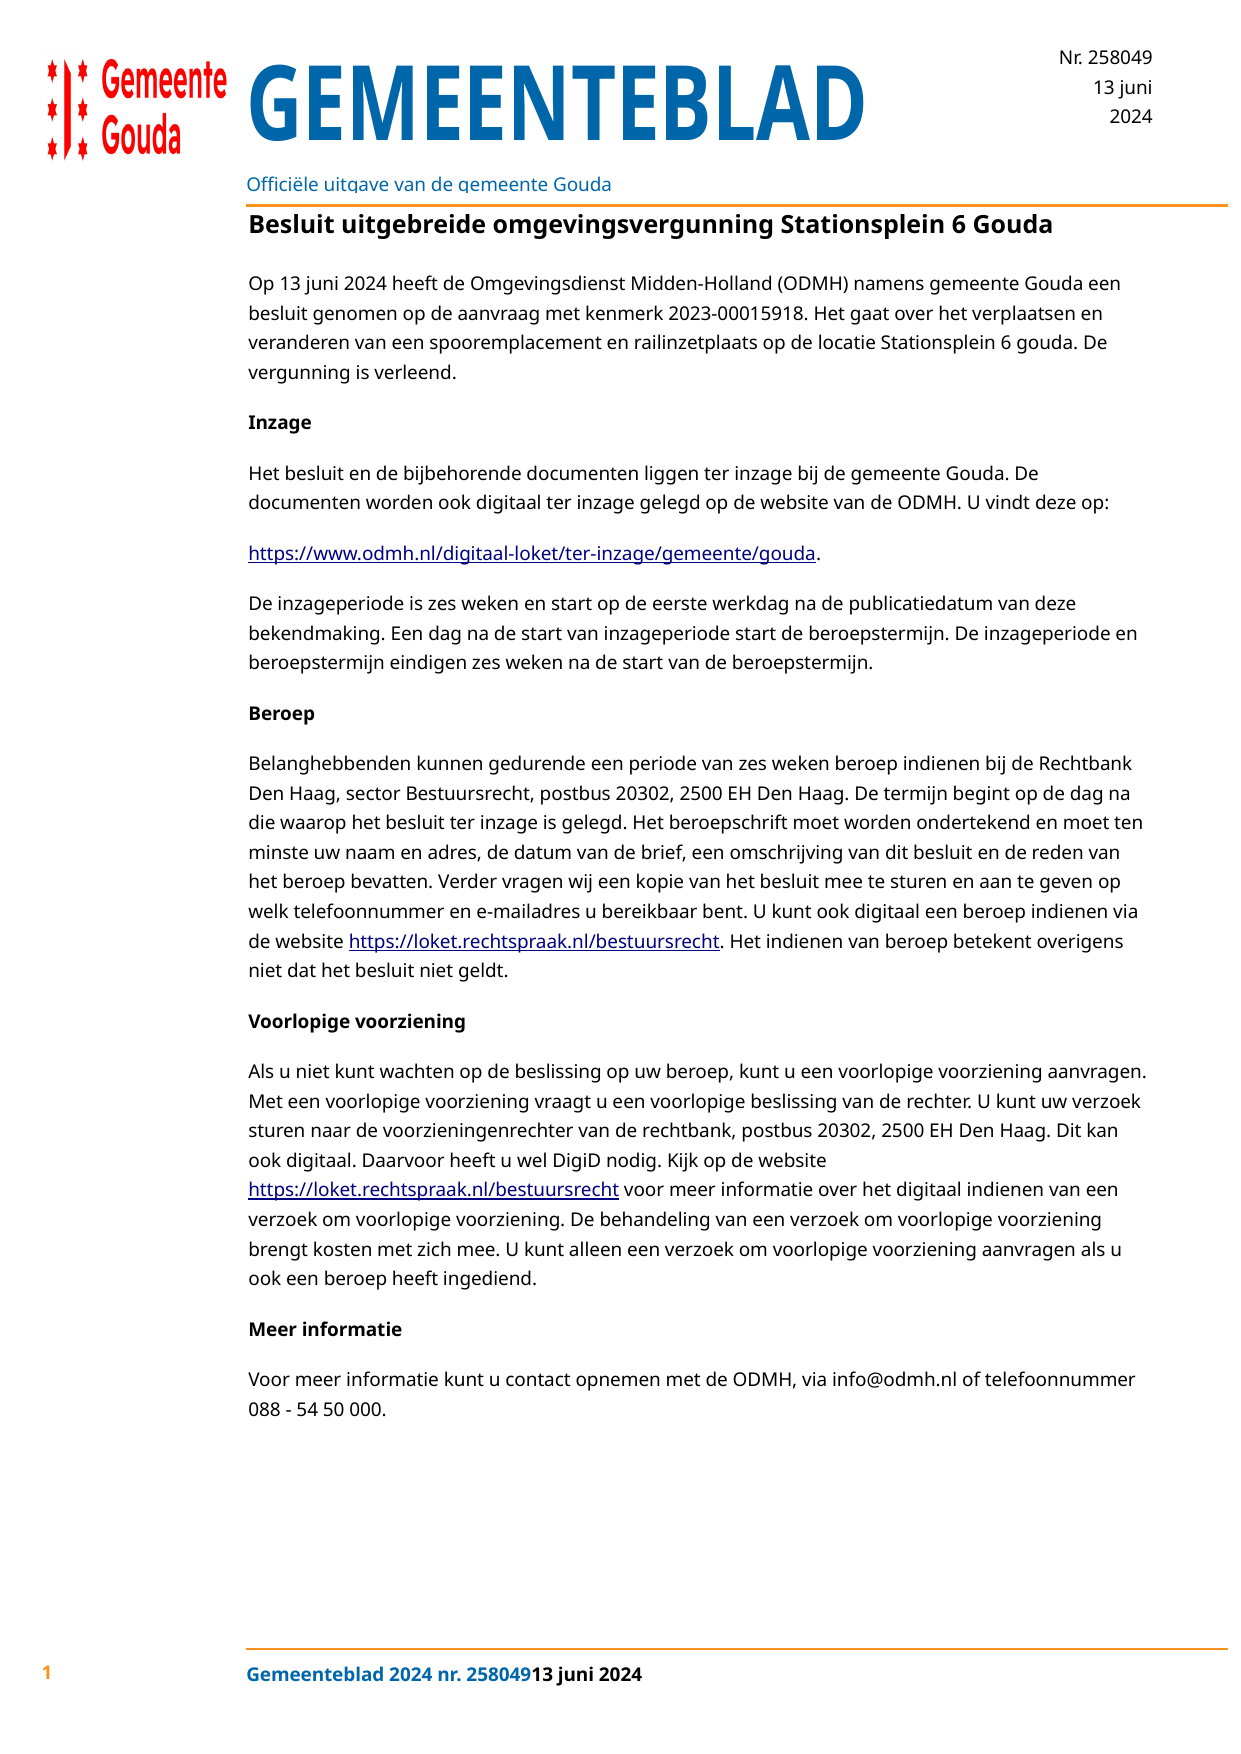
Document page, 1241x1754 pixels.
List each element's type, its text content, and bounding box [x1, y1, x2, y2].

text Op 13 juni 2024 heeft de Omgevingsdienst Midden-Holland (ODMH) namens gemeente Gouda een besluit genomen op de aanvraag met kenmerk 2023-00015918. Het gaat over het verplaatsen en veranderen van een spooremplacement en railinzetplaats op de locatie Stationsplein 6 gouda. De vergunning is verleend. [248, 270, 1152, 385]
text Voorlopige voorziening [248, 1008, 1152, 1033]
text Belanghebbenden kunnen gedurende een periode van zes weken beroep indienen bij de Rechtbank Den Haag, sector Bestuursrecht, postbus 20302, 2500 EH Den Haag. De termijn begint op de dag na die waarop het besluit ter inzage is gelegd. Het beroepschrift moet worden ondertekend en moet ten minste uw naam en adres, de datum van de brief, een omschrijving van dit besluit en de reden van het beroep bevatten. Verder vragen wij een kopie van het besluit mee te sturen en aan te geven op welk telefoonnummer en e-mailadres u bereikbaar bent. U kunt ook digitaal een beroep indienen via de website https://loket.rechtspraak.nl/bestuursrecht. Het indienen van beroep betekent overigens niet dat het besluit niet geldt. [248, 750, 1152, 983]
text Beroep [248, 700, 1152, 726]
text Inzage [248, 409, 1152, 435]
text Het besluit en de bijbehorende documenten liggen ter inzage bij de gemeente Gouda. De documenten worden ook digitaal ter inzage gelegd op de website van de ODMH. U vindt deze op: [248, 460, 1152, 515]
text Voor meer informatie kunt u contact opnemen met de ODMH, via info@odmh.nl of telefoonnummer 088 - 54 50 000. [248, 1366, 1152, 1421]
text Besluit uitgebreide omgevingsvergunning Stationsplein 6 Gouda [248, 207, 1152, 241]
text Als u niet kunt wachten op de beslissing op uw beroep, kunt u een voorlopige voorziening aanvragen. Met een voorlopige voorziening vraagt u een voorlopige beslissing van de rechter. U kunt uw verzoek sturen naar de voorzieningenrechter van de rechtbank, postbus 20302, 2500 EH Den Haag. Dit kan ook digitaal. Daarvoor heeft u wel DigiD nodig. Kijk op de website https://loket.rechtspraak.nl/bestuursrecht voor meer informatie over het digitaal indienen van een verzoek om voorlopige voorziening. De behandeling van een verzoek om voorlopige voorziening brengt kosten met zich mee. U kunt alleen een verzoek om voorlopige voorziening aanvragen als u ook een beroep heeft ingediend. [248, 1058, 1152, 1291]
text https://www.odmh.nl/digitaal-loket/ter-inzage/gemeente/gouda. [248, 540, 1152, 566]
text De inzageperiode is zes weken en start op de eerste werkdag na de publicatiedatum van deze bekendmaking. Een dag na de start van inzageperiode start de beroepstermijn. De inzageperiode en beroepstermijn eindigen zes weken na de start van de beroepstermijn. [248, 590, 1152, 675]
picture [41, 47, 231, 172]
text Meer informatie [248, 1316, 1152, 1341]
